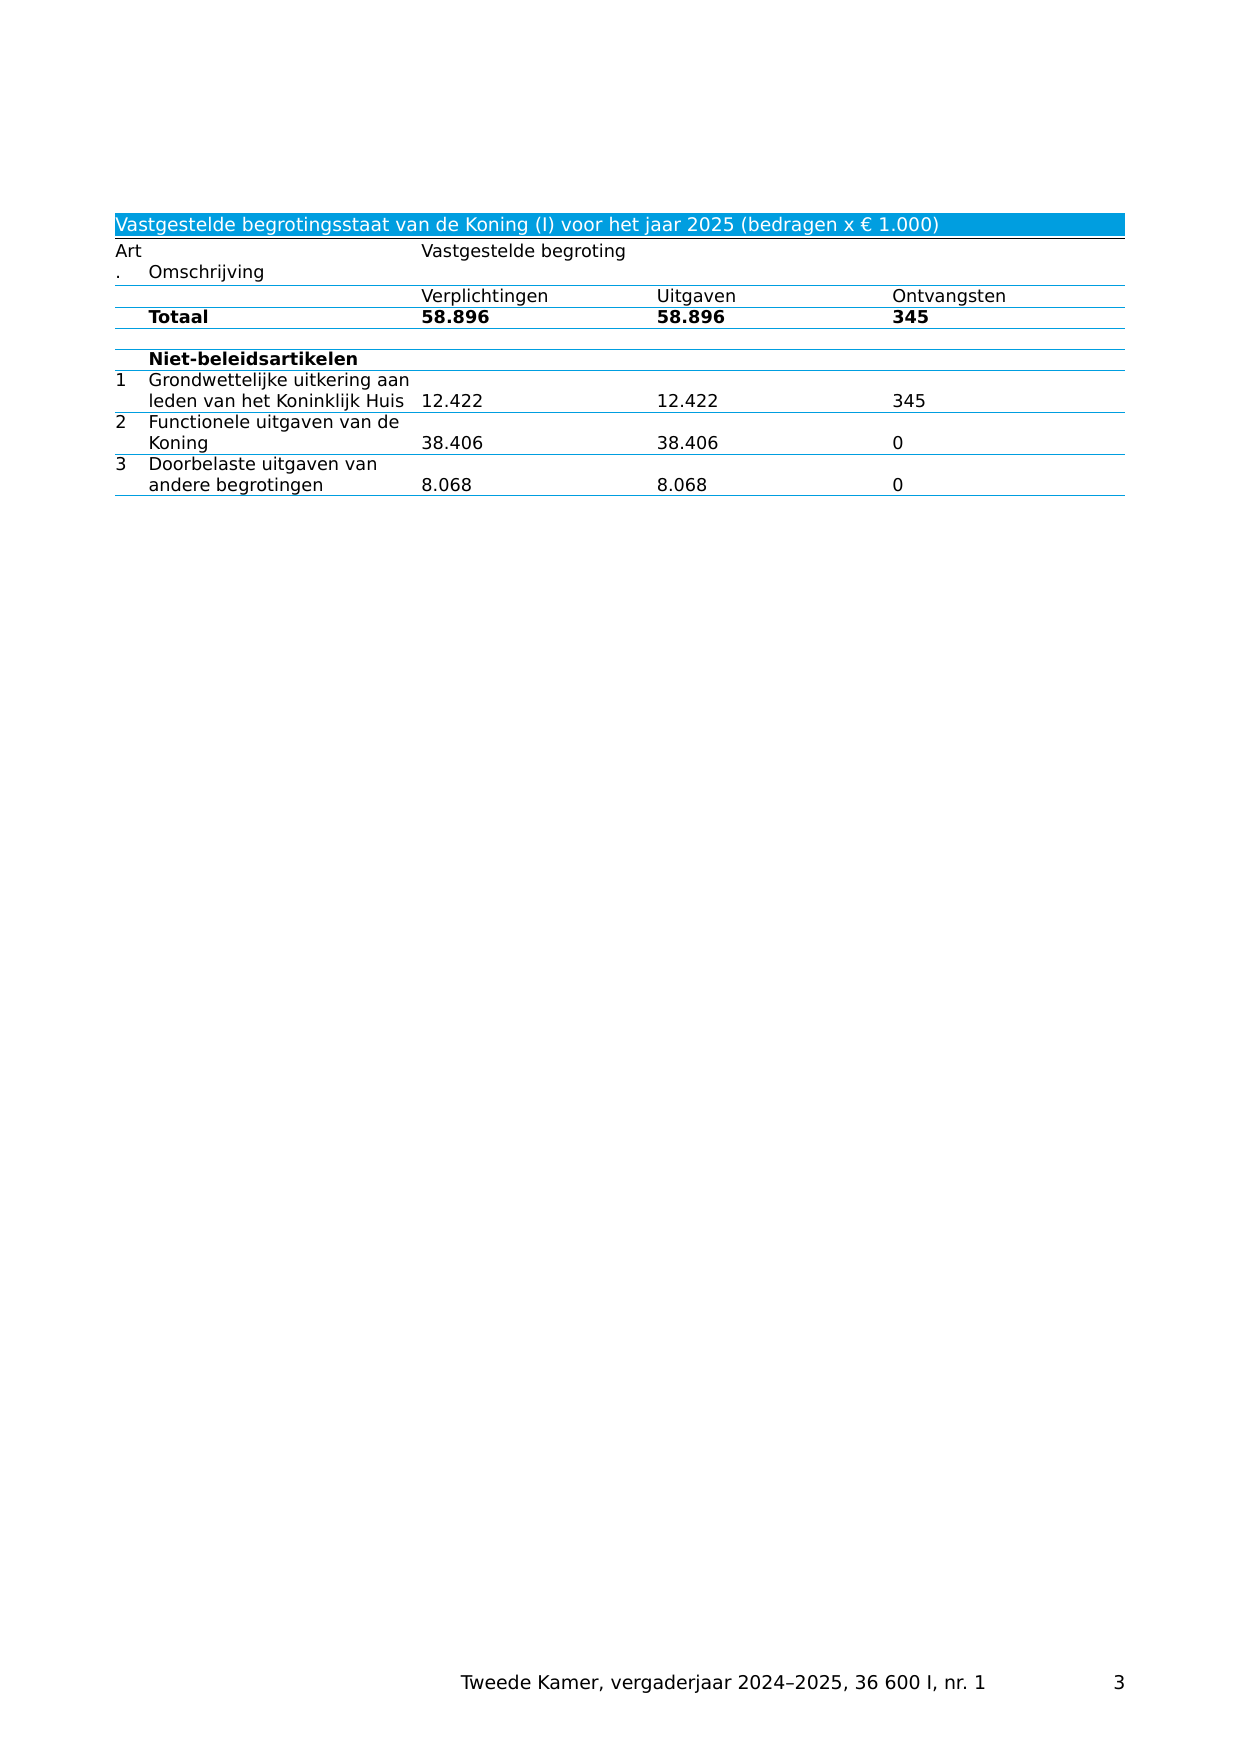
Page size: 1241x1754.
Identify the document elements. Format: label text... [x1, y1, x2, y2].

table_cell 38.406 [418, 413, 654, 453]
table_cell [115, 329, 145, 349]
table_cell 0 [889, 413, 1125, 453]
table_cell [115, 350, 145, 370]
table_cell [654, 329, 889, 349]
table_cell [418, 329, 654, 349]
table_cell [145, 286, 418, 306]
table_cell Totaal [145, 308, 418, 328]
table_cell 12.422 [418, 371, 654, 412]
table_cell [115, 308, 145, 328]
table_cell 8.068 [654, 455, 889, 495]
table_cell [889, 329, 1125, 349]
table_cell Functionele uitgaven van de Koning [145, 413, 418, 453]
table_cell 58.896 [654, 308, 889, 328]
table_cell 38.406 [654, 413, 889, 453]
table_cell 345 [889, 371, 1125, 412]
table_cell Doorbelaste uitgaven van andere begrotingen [145, 455, 418, 495]
table_cell Verplichtingen [418, 286, 654, 306]
table_cell [654, 350, 889, 370]
table_cell Ontvangsten [889, 286, 1125, 306]
table_cell [115, 286, 145, 306]
table_cell [889, 350, 1125, 370]
table_cell 8.068 [418, 455, 654, 495]
table_cell 2 [115, 413, 145, 453]
table_cell [418, 350, 654, 370]
table_cell 12.422 [654, 371, 889, 412]
table_cell Vastgestelde begroting [418, 239, 1125, 285]
table_cell Niet-beleidsartikelen [145, 350, 418, 370]
table_cell Grondwettelijke uitkering aan leden van het Koninklijk Huis [145, 371, 418, 412]
table_cell 345 [889, 308, 1125, 328]
table_cell Omschrijving [145, 239, 418, 285]
table_cell Uitgaven [654, 286, 889, 306]
table_cell [145, 329, 418, 349]
table_cell 58.896 [418, 308, 654, 328]
table_cell 0 [889, 455, 1125, 495]
table_cell 3 [115, 455, 145, 495]
table_cell 1 [115, 371, 145, 412]
table_cell Art. [115, 239, 145, 285]
